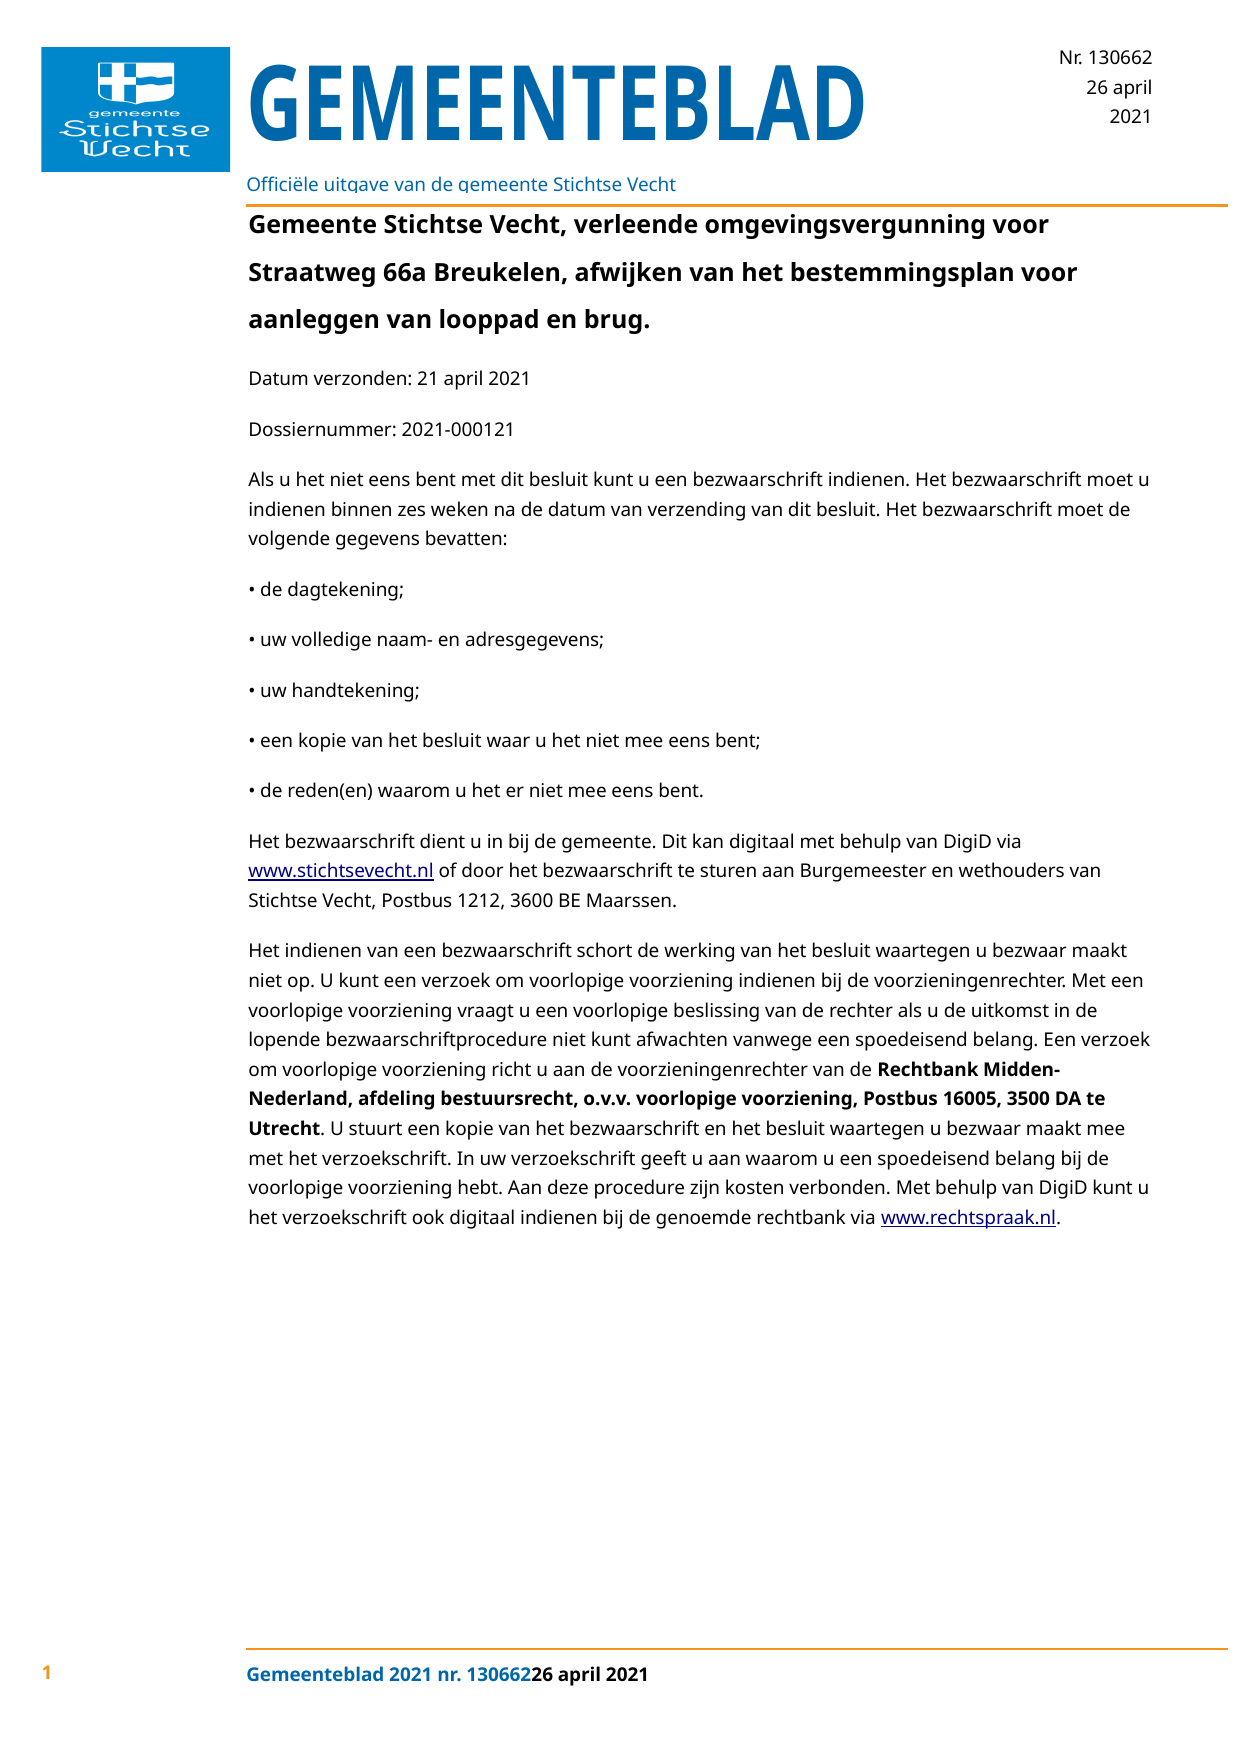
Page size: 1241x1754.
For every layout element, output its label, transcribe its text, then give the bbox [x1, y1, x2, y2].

text Het bezwaarschrift dient u in bij de gemeente. Dit kan digitaal met behulp van DigiD via www.stichtsevecht.nl of door het bezwaarschrift te sturen aan Burgemeester en wethouders van Stichtse Vecht, Postbus 1212, 3600 BE Maarssen. [248, 828, 1152, 913]
text • uw handtekening; [248, 677, 1152, 702]
text Het indienen van een bezwaarschrift schort de werking van het besluit waartegen u bezwaar maakt niet op. U kunt een verzoek om voorlopige voorziening indienen bij de voorzieningenrechter. Met een voorlopige voorziening vraagt u een voorlopige beslissing van de rechter als u de uitkomst in de lopende bezwaarschriftprocedure niet kunt afwachten vanwege een spoedeisend belang. Een verzoek om voorlopige voorziening richt u aan de voorzieningenrechter van de Rechtbank Midden-Nederland, afdeling bestuursrecht, o.v.v. voorlopige voorziening, Postbus 16005, 3500 DA te Utrecht. U stuurt een kopie van het bezwaarschrift en het besluit waartegen u bezwaar maakt mee met het verzoekschrift. In uw verzoekschrift geeft u aan waarom u een spoedeisend belang bij de voorlopige voorziening hebt. Aan deze procedure zijn kosten verbonden. Met behulp van DigiD kunt u het verzoekschrift ook digitaal indienen bij de genoemde rechtbank via www.rechtspraak.nl. [248, 938, 1152, 1229]
text Datum verzonden: 21 april 2021 [248, 366, 1152, 391]
text • een kopie van het besluit waar u het niet mee eens bent; [248, 727, 1152, 753]
text Als u het niet eens bent met dit besluit kunt u een bezwaarschrift indienen. Het bezwaarschrift moet u indienen binnen zes weken na de datum van verzending van dit besluit. Het bezwaarschrift moet de volgende gegevens bevatten: [248, 466, 1152, 551]
picture [99, 63, 135, 101]
text Gemeente Stichtse Vecht, verleende omgevingsvergunning voor Straatweg 66a Breukelen, afwijken van het bestemmingsplan voor aanleggen van looppad en brug. [248, 207, 1152, 336]
text Dossiernummer: 2021-000121 [248, 416, 1152, 442]
picture [137, 63, 174, 103]
text • de dagtekening; [248, 576, 1152, 602]
text • uw volledige naam- en adresgegevens; [248, 626, 1152, 652]
text • de reden(en) waarom u het er niet mee eens bent. [248, 778, 1152, 803]
